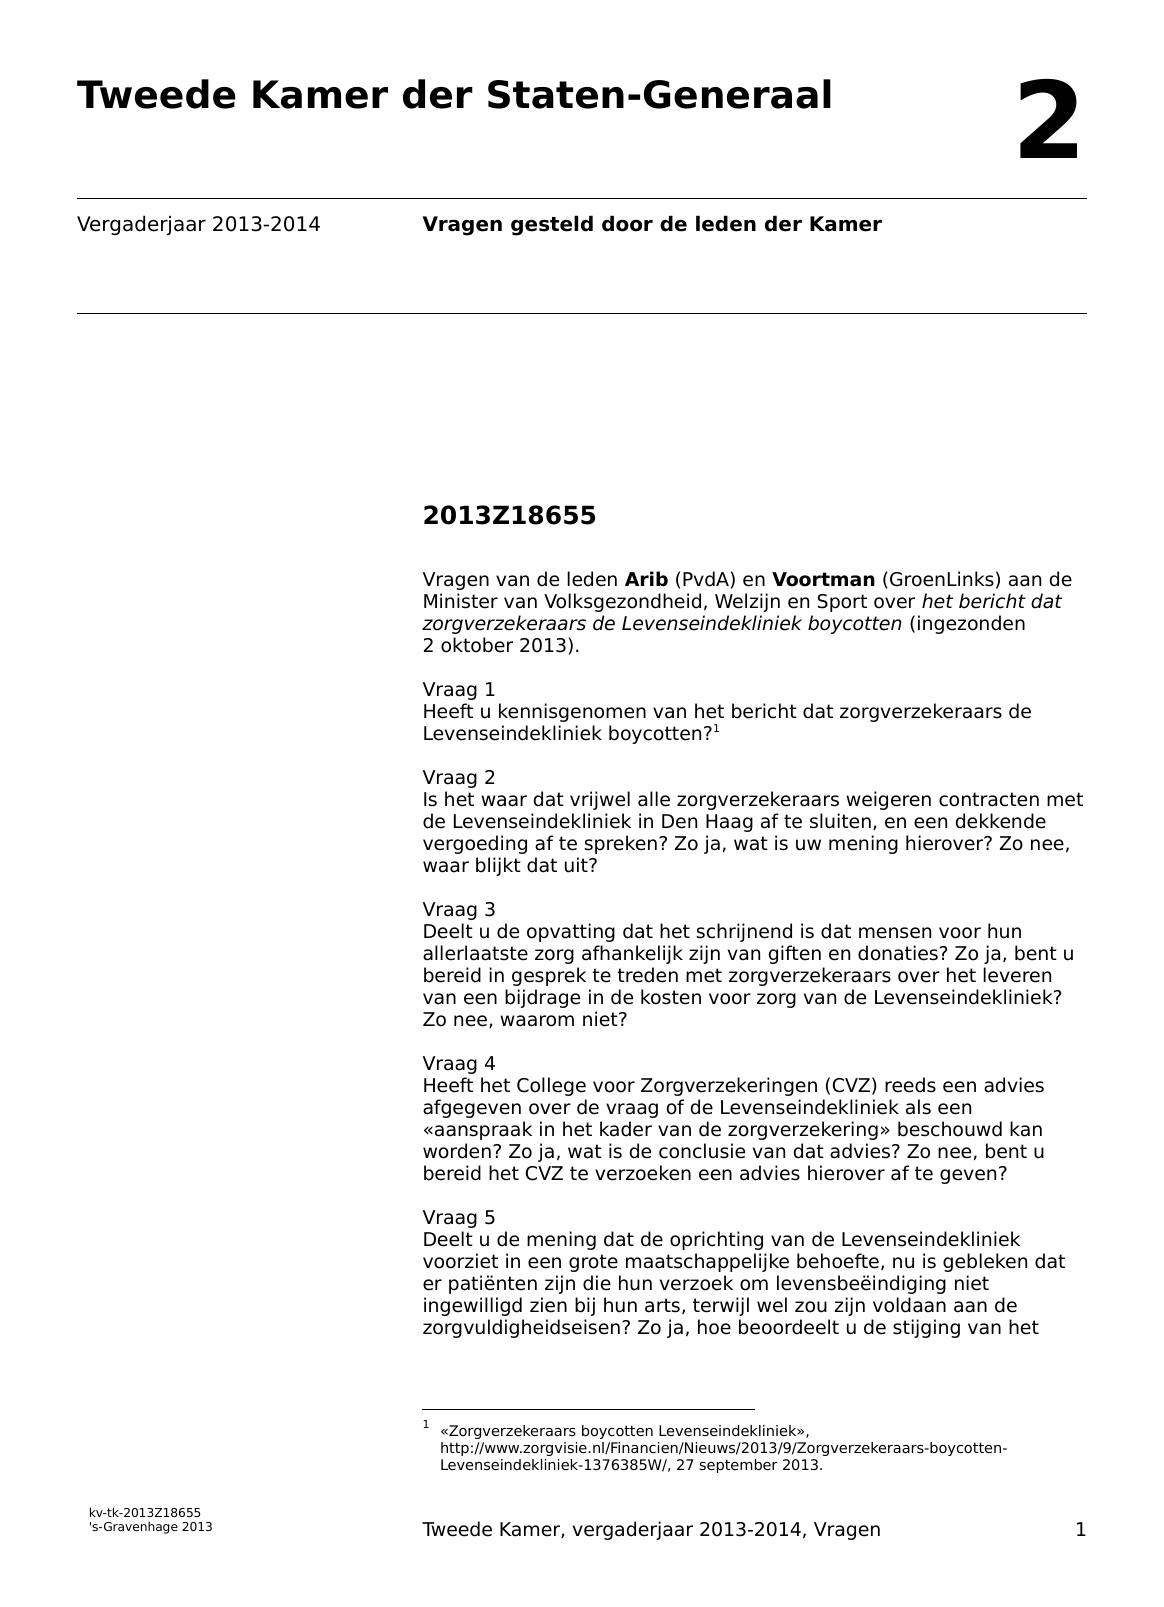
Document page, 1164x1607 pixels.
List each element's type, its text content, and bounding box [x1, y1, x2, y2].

text Deelt u de mening dat de oprichting van de Levenseindekliniek voorziet in een grote maatschappelijke behoefte, nu is gebleken dat er patiënten zijn die hun verzoek om levensbeëindiging niet ingewilligd zien bij hun arts, terwijl wel zou zijn voldaan aan de zorgvuldigheidseisen? Zo ja, hoe beoordeelt u de stijging van het [422, 1229, 1087, 1339]
text «Zorgverzekeraars boycotten Levenseindekliniek», http://www.zorgvisie.nl/Financien/Nieuws/2013/9/Zorgverzekeraars-boycotten-Levenseindekliniek-1376385W/, 27 september 2013. [422, 1418, 1087, 1474]
text Vraag 2 [422, 767, 1087, 789]
text Heeft het College voor Zorgverzekeringen (CVZ) reeds een advies afgegeven over de vraag of de Levenseindekliniek als een «aanspraak in het kader van de zorgverzekering» beschouwd kan worden? Zo ja, wat is de conclusie van dat advies? Zo nee, bent u bereid het CVZ te verzoeken een advies hierover af te geven? [422, 1075, 1087, 1185]
text Vraag 3 [422, 899, 1087, 921]
table_cell Vergaderjaar 2013-2014 [77, 199, 422, 313]
text Vragen van de leden Arib (PvdA) en Voortman (GroenLinks) aan de Minister van Volksgezondheid, Welzijn en Sport over het bericht dat zorgverzekeraars de Levenseindekliniek boycotten (ingezonden 2 oktober 2013). [422, 569, 1087, 657]
text Heeft u kennisgenomen van het bericht dat zorgverzekeraars de Levenseindekliniek boycotten? [422, 701, 1087, 745]
text Vraag 4 [422, 1053, 1087, 1075]
text Vraag 5 [422, 1207, 1087, 1229]
text kv-tk-2013Z18655 [88, 1506, 323, 1520]
table_cell Vragen gesteld door de leden der Kamer [422, 199, 1087, 313]
text Is het waar dat vrijwel alle zorgverzekeraars weigeren contracten met de Levenseindekliniek in Den Haag af te sluiten, en een dekkende vergoeding af te spreken? Zo ja, wat is uw mening hierover? Zo nee, waar blijkt dat uit? [422, 789, 1087, 877]
table_header 2 [886, 59, 1087, 198]
text 2013Z18655 [422, 501, 1087, 531]
text Vraag 1 [422, 679, 1087, 701]
table_header Tweede Kamer der Staten-Generaal [77, 59, 886, 198]
text Deelt u de opvatting dat het schrijnend is dat mensen voor hun allerlaatste zorg afhankelijk zijn van giften en donaties? Zo ja, bent u bereid in gesprek te treden met zorgverzekeraars over het leveren van een bijdrage in de kosten voor zorg van de Levenseindekliniek? Zo nee, waarom niet? [422, 921, 1087, 1031]
text 's-Gravenhage 2013 [88, 1520, 323, 1534]
